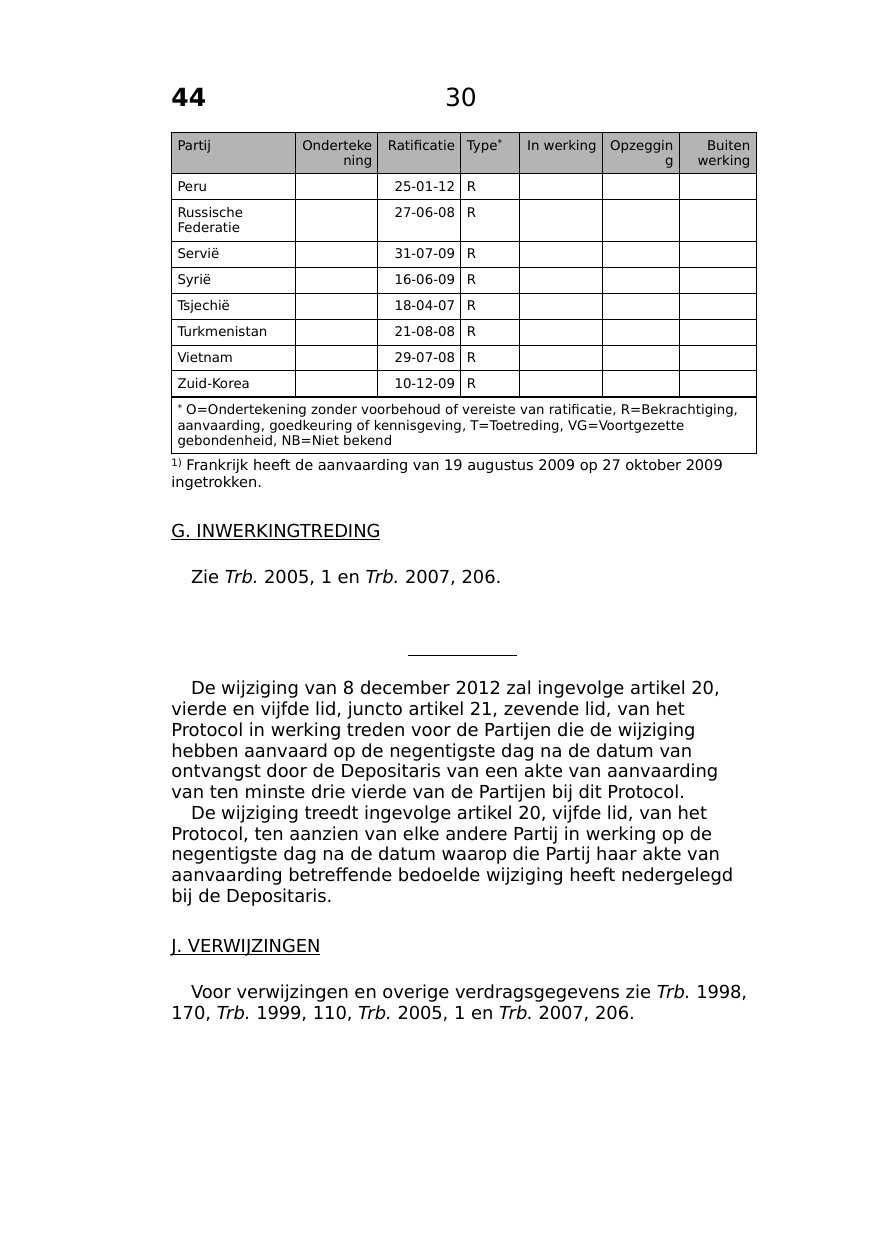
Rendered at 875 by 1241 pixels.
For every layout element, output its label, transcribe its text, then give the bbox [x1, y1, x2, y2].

subtitle J. VERWIJZINGEN [171, 936, 756, 957]
table_header Buiten werking [680, 133, 756, 173]
table_cell [296, 371, 377, 396]
table_cell [296, 242, 377, 267]
table_cell [603, 320, 679, 344]
table_header In werking [520, 133, 602, 173]
table_cell [296, 200, 377, 241]
table_cell 21-08-08 [378, 320, 460, 344]
table_cell [680, 371, 756, 396]
text De wijziging van 8 december 2012 zal ingevolge artikel 20, vierde en vijfde lid, juncto artikel 21, zevende lid, van het Protocol in werking treden voor de Partijen die de wijziging hebben aanvaard op de negentigste dag na de datum van ontvangst door de Depositaris van een akte van aanvaarding van ten minste drie vierde van de Partijen bij dit Protocol. [171, 678, 756, 803]
table_header Opzegging [603, 133, 679, 173]
table_cell R [461, 200, 519, 241]
table_cell 16-06-09 [378, 268, 460, 293]
table_header Ratificatie [378, 133, 460, 173]
table_cell 25-01-12 [378, 174, 460, 199]
table_cell [680, 268, 756, 293]
table_cell [603, 371, 679, 396]
table_cell R [461, 320, 519, 344]
table_cell [296, 268, 377, 293]
table_cell Tsjechië [172, 294, 295, 318]
table_header Ondertekening [296, 133, 377, 173]
table_cell [603, 294, 679, 318]
table_cell R [461, 294, 519, 318]
table_cell Turkmenistan [172, 320, 295, 344]
table_cell Russische Federatie [172, 200, 295, 241]
table_cell 10-12-09 [378, 371, 460, 396]
table_cell [296, 294, 377, 318]
table_cell 18-04-07 [378, 294, 460, 318]
table_cell R [461, 268, 519, 293]
table_cell [680, 200, 756, 241]
table_cell * O=Ondertekening zonder voorbehoud of vereiste van ratificatie, R=Bekrachtiging, aanvaarding, goedkeuring of kennisgeving, T=Toetreding, VG=Voortgezette gebondenheid, NB=Niet bekend [172, 398, 756, 453]
table_cell 29-07-08 [378, 346, 460, 370]
table_cell Servië [172, 242, 295, 267]
table_cell Zuid-Korea [172, 371, 295, 396]
table_cell 27-06-08 [378, 200, 460, 241]
table_cell [520, 371, 602, 396]
text Zie Trb. 2005, 1 en Trb. 2007, 206. [171, 567, 756, 587]
table_cell Peru [172, 174, 295, 199]
text De wijziging treedt ingevolge artikel 20, vijfde lid, van het Protocol, ten aanzien van elke andere Partij in werking op de negentigste dag na de datum waarop die Partij haar akte van aanvaarding betreffende bedoelde wijziging heeft nedergelegd bij de Depositaris. [171, 803, 756, 906]
table_cell R [461, 371, 519, 396]
table_cell 31-07-09 [378, 242, 460, 267]
table_cell [520, 346, 602, 370]
table_header Type* [461, 133, 519, 173]
table_cell [603, 200, 679, 241]
text Voor verwijzingen en overige verdragsgegevens zie Trb. 1998, 170, Trb. 1999, 110, Trb. 2005, 1 en Trb. 2007, 206. [171, 982, 756, 1023]
table_cell [680, 294, 756, 318]
table_cell Syrië [172, 268, 295, 293]
table_cell [520, 268, 602, 293]
table_cell [680, 174, 756, 199]
table_cell [520, 174, 602, 199]
table_cell [296, 346, 377, 370]
table_cell [603, 268, 679, 293]
table_cell [520, 242, 602, 267]
table_cell [603, 346, 679, 370]
table_cell [296, 174, 377, 199]
table_cell [603, 174, 679, 199]
table_cell [680, 346, 756, 370]
table_cell Vietnam [172, 346, 295, 370]
table_cell R [461, 174, 519, 199]
table_cell [520, 200, 602, 241]
table_cell R [461, 242, 519, 267]
table_cell 1) Frankrijk heeft de aanvaarding van 19 augustus 2009 op 27 oktober 2009 ingetrokken. [171, 454, 756, 491]
table_cell [680, 242, 756, 267]
table_cell [520, 320, 602, 344]
table_header Partij [172, 133, 295, 173]
table_cell [520, 294, 602, 318]
table_cell [680, 320, 756, 344]
table_cell [296, 320, 377, 344]
table_cell [603, 242, 679, 267]
table_cell R [461, 346, 519, 370]
subtitle G. INWERKINGTREDING [171, 521, 756, 542]
